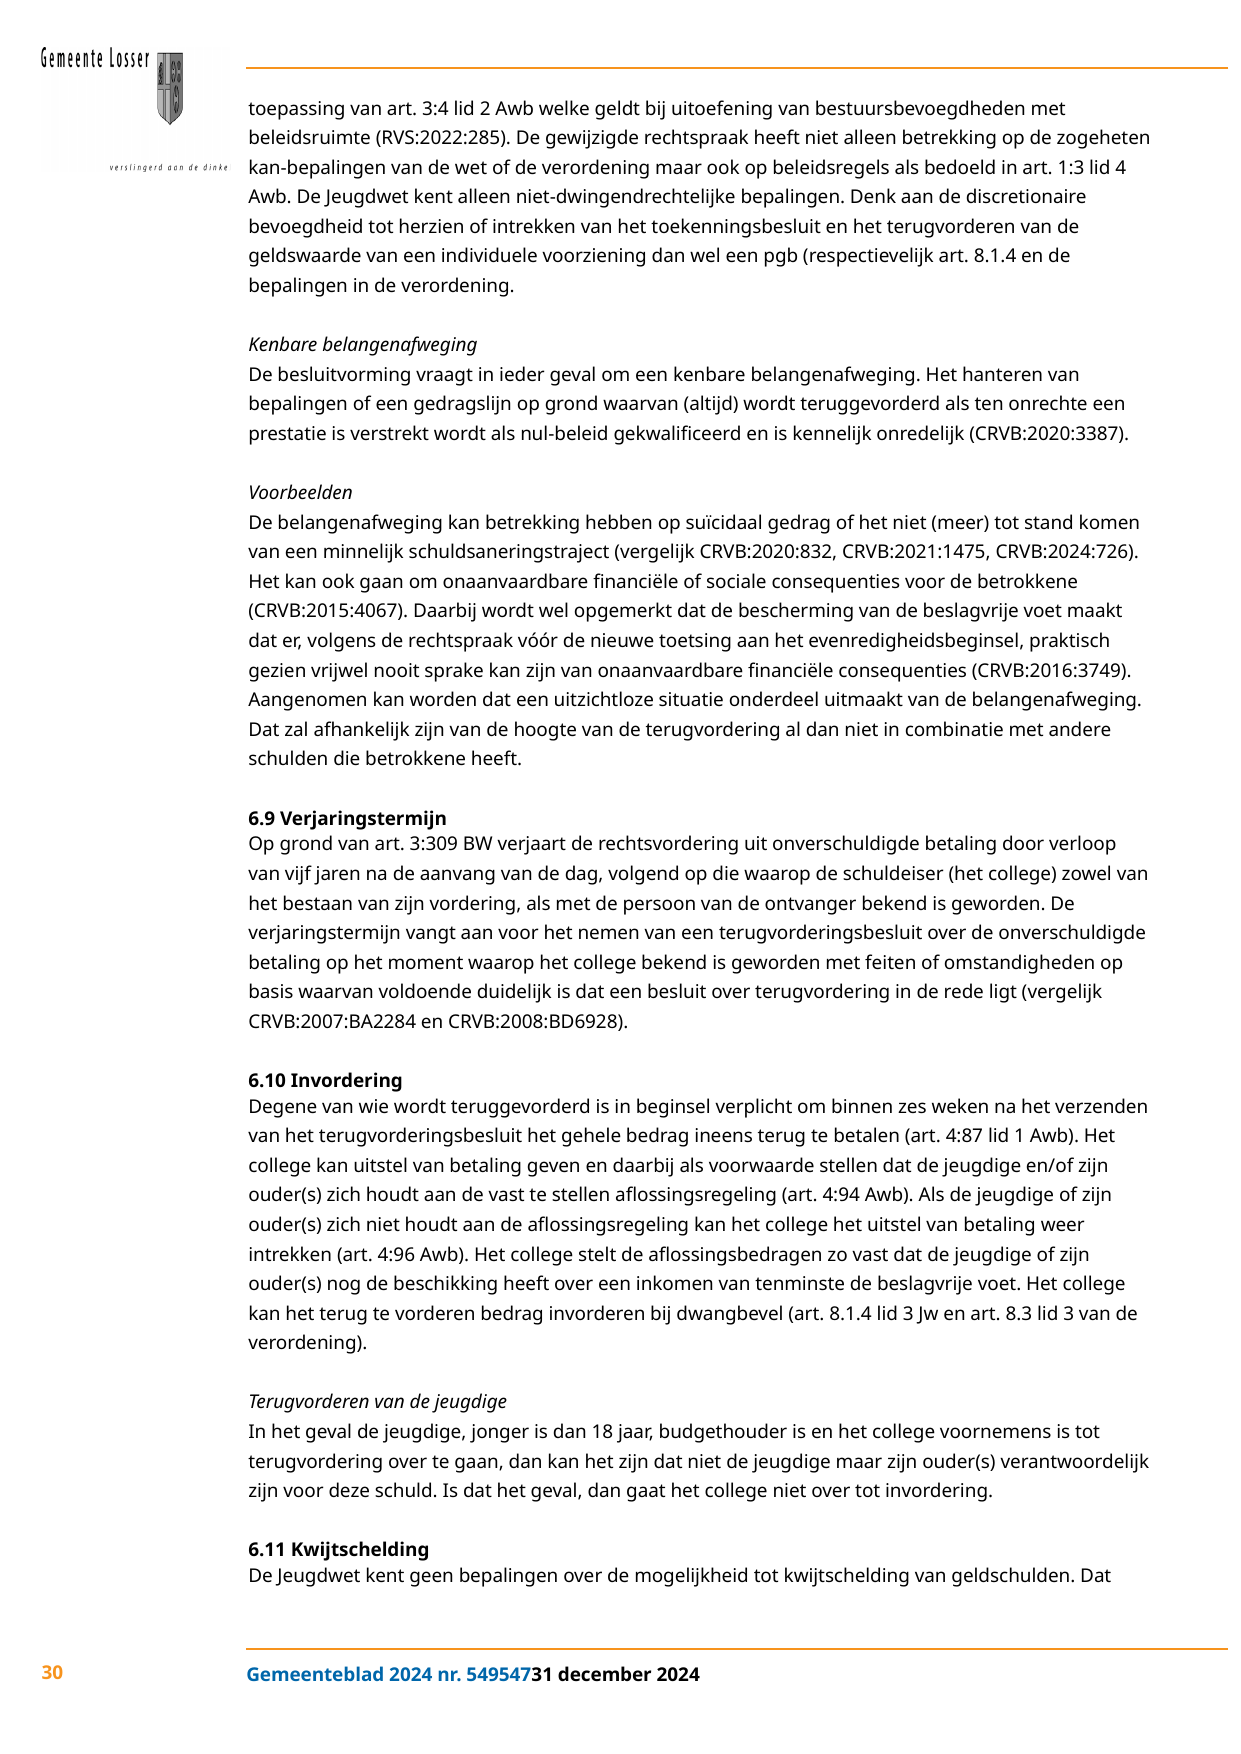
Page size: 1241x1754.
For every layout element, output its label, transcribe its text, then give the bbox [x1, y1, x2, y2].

text 6.11 Kwijtschelding [248, 1537, 1152, 1562]
text Degene van wie wordt teruggevorderd is in beginsel verplicht om binnen zes weken na het verzenden van het terugvorderingsbesluit het gehele bedrag ineens terug te betalen (art. 4:87 lid 1 Awb). Het college kan uitstel van betaling geven en daarbij als voorwaarde stellen dat de jeugdige en/of zijn ouder(s) zich houdt aan de vast te stellen aflossingsregeling (art. 4:94 Awb). Als de jeugdige of zijn ouder(s) zich niet houdt aan de aflossingsregeling kan het college het uitstel van betaling weer intrekken (art. 4:96 Awb). Het college stelt de aflossingsbedragen zo vast dat de jeugdige of zijn ouder(s) nog de beschikking heeft over een inkomen van tenminste de beslagvrije voet. Het college kan het terug te vorderen bedrag invorderen bij dwangbevel (art. 8.1.4 lid 3 Jw en art. 8.3 lid 3 van de verordening). [248, 1093, 1152, 1355]
text De besluitvorming vraagt in ieder geval om een kenbare belangenafweging. Het hanteren van bepalingen of een gedragslijn op grond waarvan (altijd) wordt teruggevorderd als ten onrechte een prestatie is verstrekt wordt als nul-beleid gekwalificeerd en is kennelijk onredelijk (CRVB:2020:3387). [248, 361, 1152, 446]
text 6.10 Invordering [248, 1067, 1152, 1093]
text Voorbeelden [248, 479, 1152, 505]
text De belangenafweging kan betrekking hebben op suïcidaal gedrag of het niet (meer) tot stand komen van een minnelijk schuldsaneringstraject (vergelijk CRVB:2020:832, CRVB:2021:1475, CRVB:2024:726). Het kan ook gaan om onaanvaardbare financiële of sociale consequenties voor de betrokkene (CRVB:2015:4067). Daarbij wordt wel opgemerkt dat de bescherming van de beslagvrije voet maakt dat er, volgens de rechtspraak vóór de nieuwe toetsing aan het evenredigheidsbeginsel, praktisch gezien vrijwel nooit sprake kan zijn van onaanvaardbare financiële consequenties (CRVB:2016:3749). Aangenomen kan worden dat een uitzichtloze situatie onderdeel uitmaakt van de belangenafweging. Dat zal afhankelijk zijn van de hoogte van de terugvordering al dan niet in combinatie met andere schulden die betrokkene heeft. [248, 509, 1152, 771]
text De Jeugdwet kent geen bepalingen over de mogelijkheid tot kwijtschelding van geldschulden. Dat [248, 1562, 1152, 1588]
text toepassing van art. 3:4 lid 2 Awb welke geldt bij uitoefening van bestuursbevoegdheden met beleidsruimte (RVS:2022:285). De gewijzigde rechtspraak heeft niet alleen betrekking op de zogeheten kan-bepalingen van de wet of de verordening maar ook op beleidsregels als bedoeld in art. 1:3 lid 4 Awb. De Jeugdwet kent alleen niet-dwingendrechtelijke bepalingen. Denk aan de discretionaire bevoegdheid tot herzien of intrekken van het toekenningsbesluit en het terugvorderen van de geldswaarde van een individuele voorziening dan wel een pgb (respectievelijk art. 8.1.4 en de bepalingen in de verordening. [248, 95, 1152, 298]
picture [41, 47, 231, 172]
text Kenbare belangenafweging [248, 331, 1152, 357]
text 6.9 Verjaringstermijn [248, 805, 1152, 831]
text Op grond van art. 3:309 BW verjaart de rechtsvordering uit onverschuldigde betaling door verloop van vijf jaren na de aanvang van de dag, volgend op die waarop de schuldeiser (het college) zowel van het bestaan van zijn vordering, als met de persoon van de ontvanger bekend is geworden. De verjaringstermijn vangt aan voor het nemen van een terugvorderingsbesluit over de onverschuldigde betaling op het moment waarop het college bekend is geworden met feiten of omstandigheden op basis waarvan voldoende duidelijk is dat een besluit over terugvordering in de rede ligt (vergelijk CRVB:2007:BA2284 en CRVB:2008:BD6928). [248, 831, 1152, 1034]
text Terugvorderen van de jeugdige [248, 1389, 1152, 1414]
text In het geval de jeugdige, jonger is dan 18 jaar, budgethouder is en het college voornemens is tot terugvordering over te gaan, dan kan het zijn dat niet de jeugdige maar zijn ouder(s) verantwoordelijk zijn voor deze schuld. Is dat het geval, dan gaat het college niet over tot invordering. [248, 1418, 1152, 1503]
